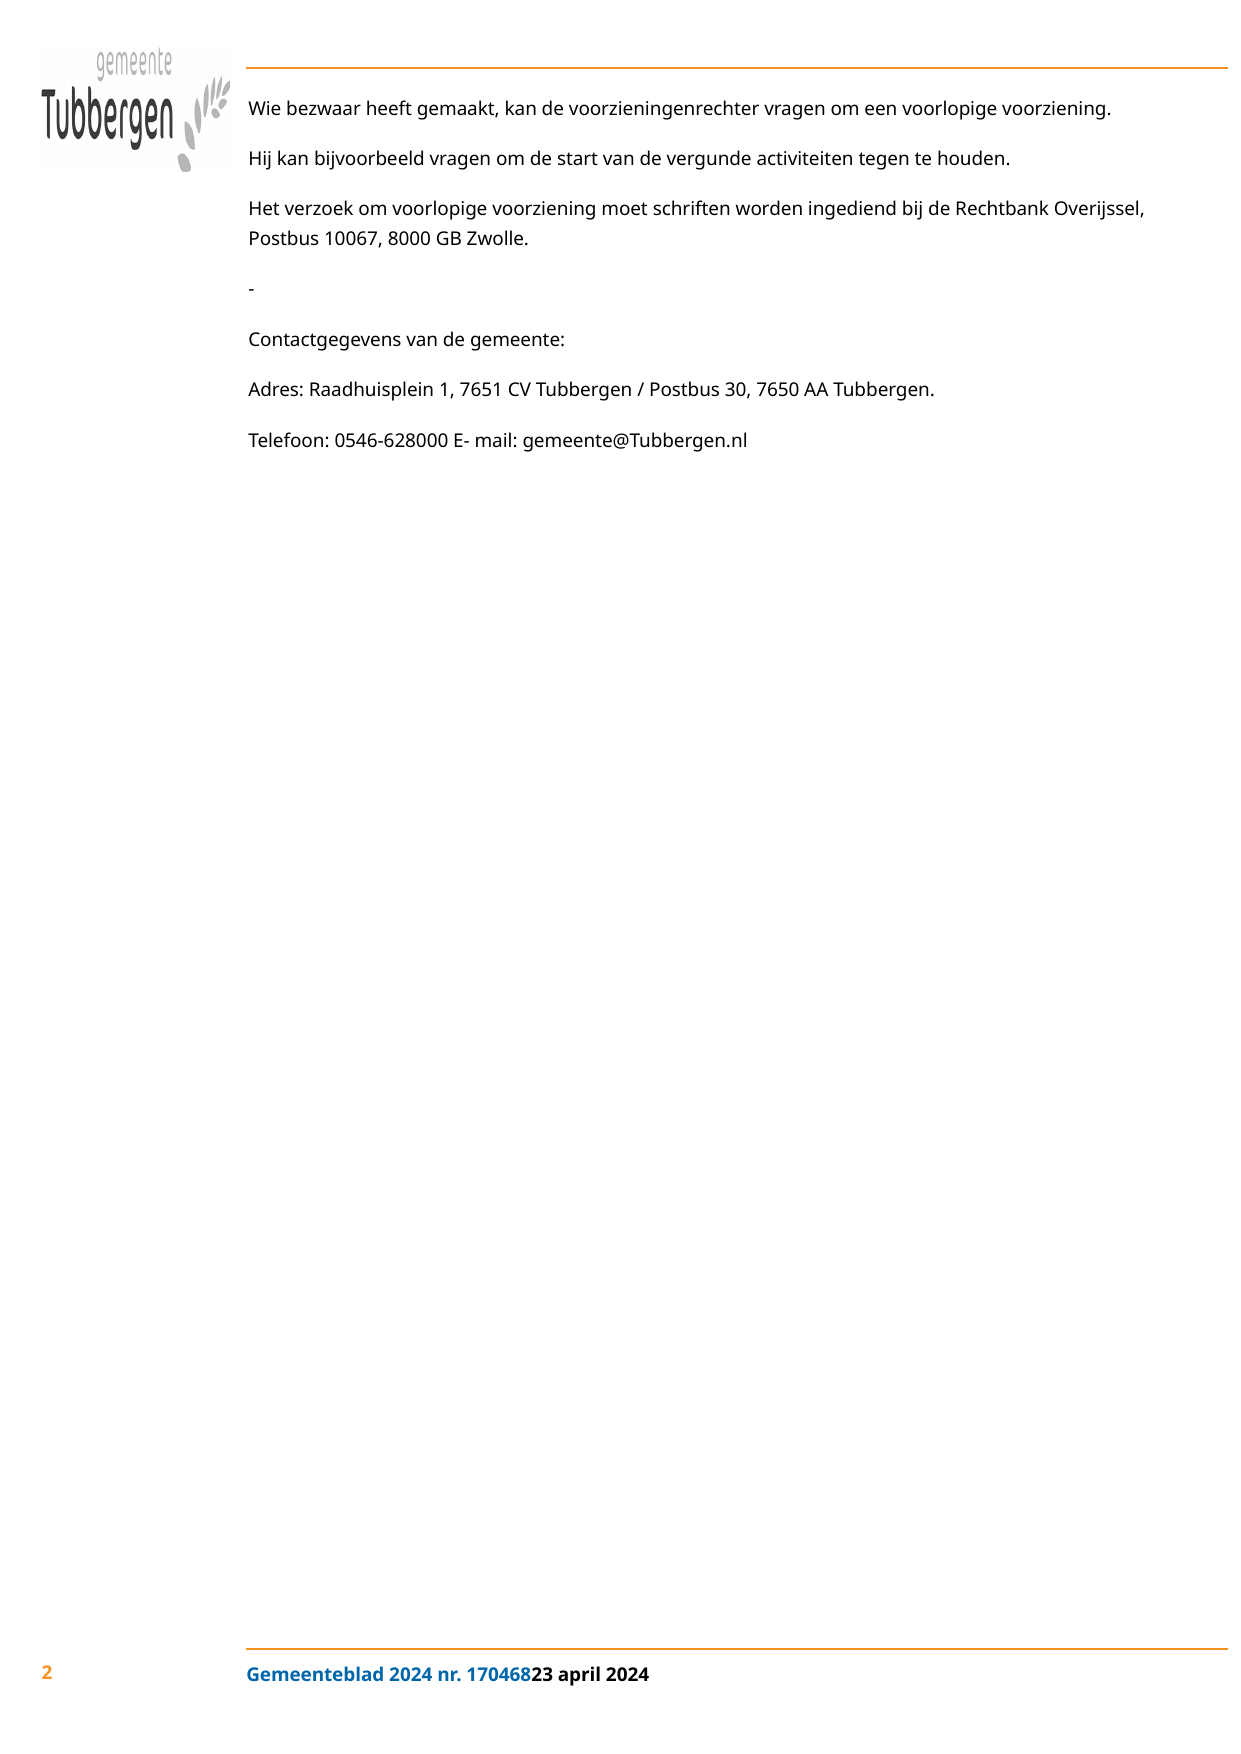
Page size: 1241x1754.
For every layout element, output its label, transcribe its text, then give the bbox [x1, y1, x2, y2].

text Adres: Raadhuisplein 1, 7651 CV Tubbergen / Postbus 30, 7650 AA Tubbergen. [248, 376, 1152, 402]
text Wie bezwaar heeft gemaakt, kan de voorzieningenrechter vragen om een voorlopige voorziening. [248, 95, 1152, 121]
picture [41, 47, 231, 172]
text Telefoon: 0546-628000 E- mail: gemeente@Tubbergen.nl [248, 427, 1152, 453]
text Contactgegevens van de gemeente: [248, 326, 1152, 352]
text - [248, 276, 1152, 301]
text Het verzoek om voorlopige voorziening moet schriften worden ingediend bij de Rechtbank Overijssel, Postbus 10067, 8000 GB Zwolle. [248, 196, 1152, 251]
text Hij kan bijvoorbeeld vragen om de start van de vergunde activiteiten tegen te houden. [248, 145, 1152, 171]
